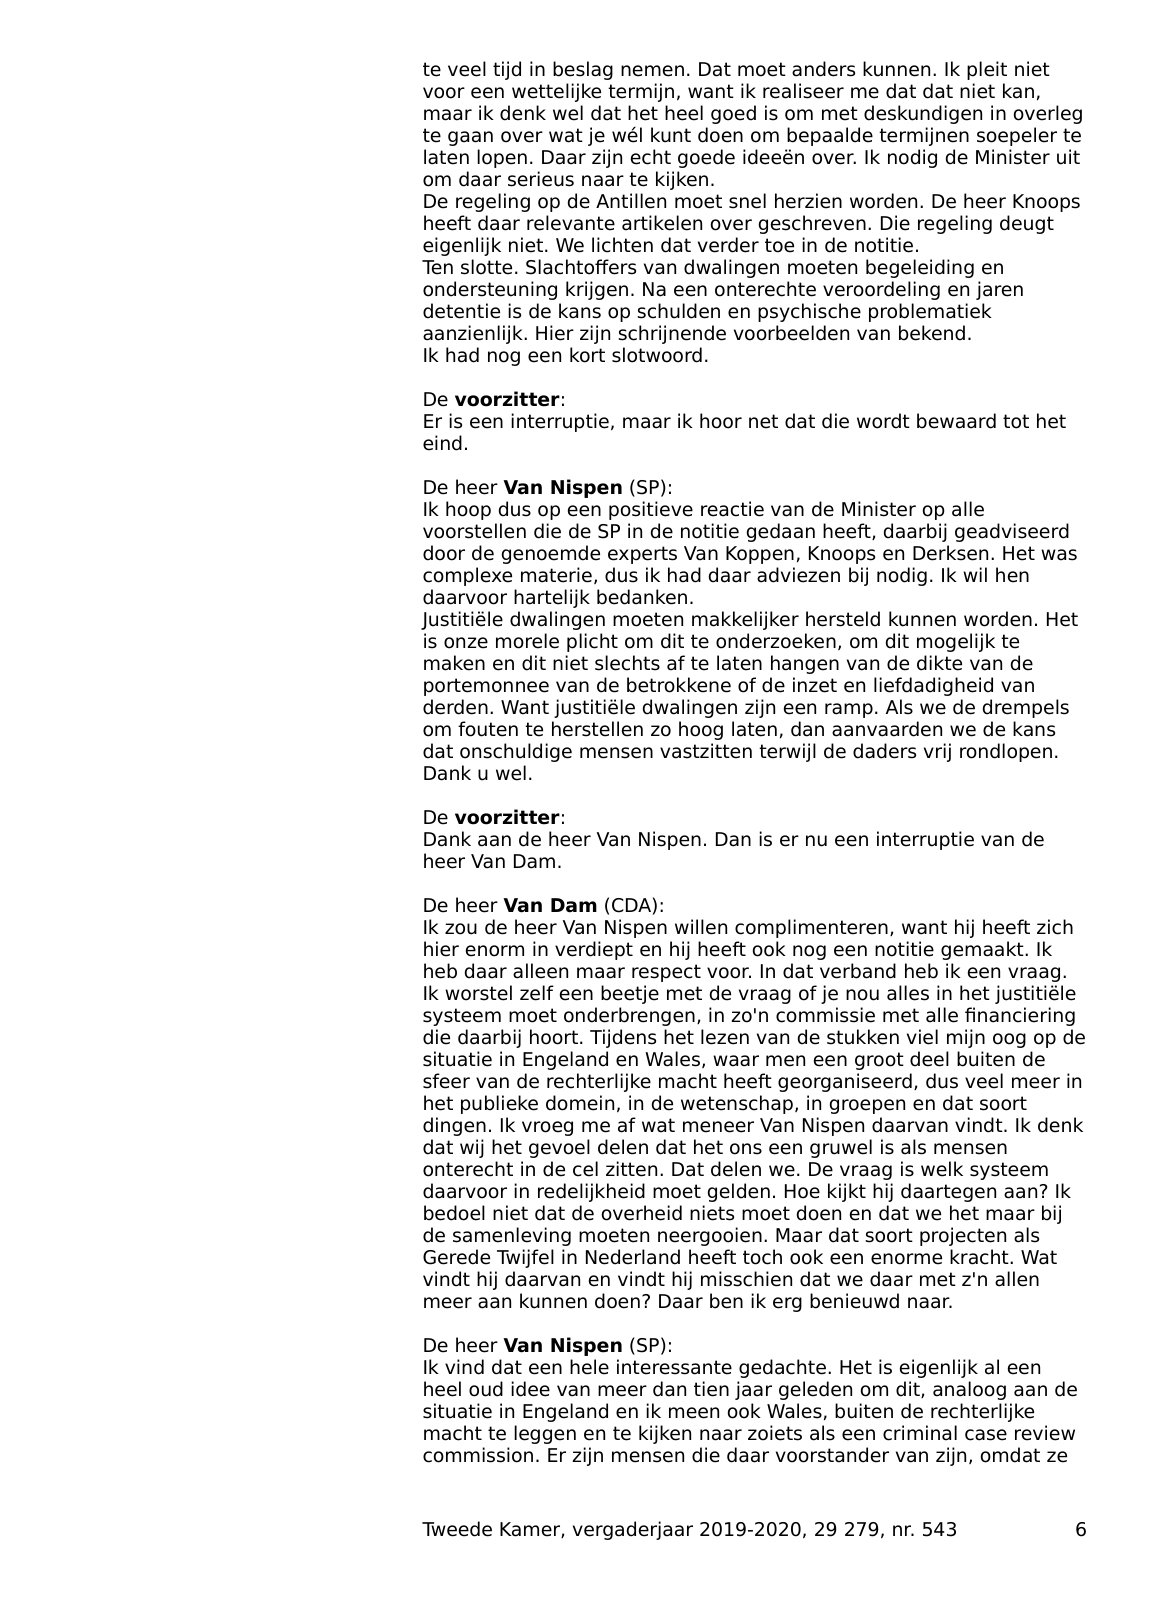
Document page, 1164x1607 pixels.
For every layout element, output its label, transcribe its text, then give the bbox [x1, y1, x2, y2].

text De voorzitter: [422, 389, 1087, 411]
text Er is een interruptie, maar ik hoor net dat die wordt bewaard tot het eind. [422, 411, 1087, 455]
text Ten slotte. Slachtoffers van dwalingen moeten begeleiding en ondersteuning krijgen. Na een onterechte veroordeling en jaren detentie is de kans op schulden en psychische problematiek aanzienlijk. Hier zijn schrijnende voorbeelden van bekend. [422, 257, 1087, 345]
text Ik vind dat een hele interessante gedachte. Het is eigenlijk al een heel oud idee van meer dan tien jaar geleden om dit, analoog aan de situatie in Engeland en ik meen ook Wales, buiten de rechterlijke macht te leggen en te kijken naar zoiets als een criminal case review commission. Er zijn mensen die daar voorstander van zijn, omdat ze [422, 1357, 1087, 1467]
text Ik had nog een kort slotwoord. [422, 345, 1087, 367]
text Justitiële dwalingen moeten makkelijker hersteld kunnen worden. Het is onze morele plicht om dit te onderzoeken, om dit mogelijk te maken en dit niet slechts af te laten hangen van de dikte van de portemonnee van de betrokkene of de inzet en liefdadigheid van derden. Want justitiële dwalingen zijn een ramp. Als we de drempels om fouten te herstellen zo hoog laten, dan aanvaarden we de kans dat onschuldige mensen vastzitten terwijl de daders vrij rondlopen. [422, 609, 1087, 763]
text Ik zou de heer Van Nispen willen complimenteren, want hij heeft zich hier enorm in verdiept en hij heeft ook nog een notitie gemaakt. Ik heb daar alleen maar respect voor. In dat verband heb ik een vraag. Ik worstel zelf een beetje met de vraag of je nou alles in het justitiële systeem moet onderbrengen, in zo'n commissie met alle financiering die daarbij hoort. Tijdens het lezen van de stukken viel mijn oog op de situatie in Engeland en Wales, waar men een groot deel buiten de sfeer van de rechterlijke macht heeft georganiseerd, dus veel meer in het publieke domein, in de wetenschap, in groepen en dat soort dingen. Ik vroeg me af wat meneer Van Nispen daarvan vindt. Ik denk dat wij het gevoel delen dat het ons een gruwel is als mensen onterecht in de cel zitten. Dat delen we. De vraag is welk systeem daarvoor in redelijkheid moet gelden. Hoe kijkt hij daartegen aan? Ik bedoel niet dat de overheid niets moet doen en dat we het maar bij de samenleving moeten neergooien. Maar dat soort projecten als Gerede Twijfel in Nederland heeft toch ook een enorme kracht. Wat vindt hij daarvan en vindt hij misschien dat we daar met z'n allen meer aan kunnen doen? Daar ben ik erg benieuwd naar. [422, 917, 1087, 1313]
text Dank u wel. [422, 763, 1087, 785]
text De heer Van Nispen (SP): [422, 477, 1087, 499]
text De regeling op de Antillen moet snel herzien worden. De heer Knoops heeft daar relevante artikelen over geschreven. Die regeling deugt eigenlijk niet. We lichten dat verder toe in de notitie. [422, 191, 1087, 257]
text De voorzitter: [422, 807, 1087, 829]
text De heer Van Dam (CDA): [422, 895, 1087, 917]
text Dank aan de heer Van Nispen. Dan is er nu een interruptie van de heer Van Dam. [422, 829, 1087, 873]
text te veel tijd in beslag nemen. Dat moet anders kunnen. Ik pleit niet voor een wettelijke termijn, want ik realiseer me dat dat niet kan, maar ik denk wel dat het heel goed is om met deskundigen in overleg te gaan over wat je wél kunt doen om bepaalde termijnen soepeler te laten lopen. Daar zijn echt goede ideeën over. Ik nodig de Minister uit om daar serieus naar te kijken. [422, 59, 1087, 191]
text Ik hoop dus op een positieve reactie van de Minister op alle voorstellen die de SP in de notitie gedaan heeft, daarbij geadviseerd door de genoemde experts Van Koppen, Knoops en Derksen. Het was complexe materie, dus ik had daar adviezen bij nodig. Ik wil hen daarvoor hartelijk bedanken. [422, 499, 1087, 609]
text De heer Van Nispen (SP): [422, 1335, 1087, 1357]
